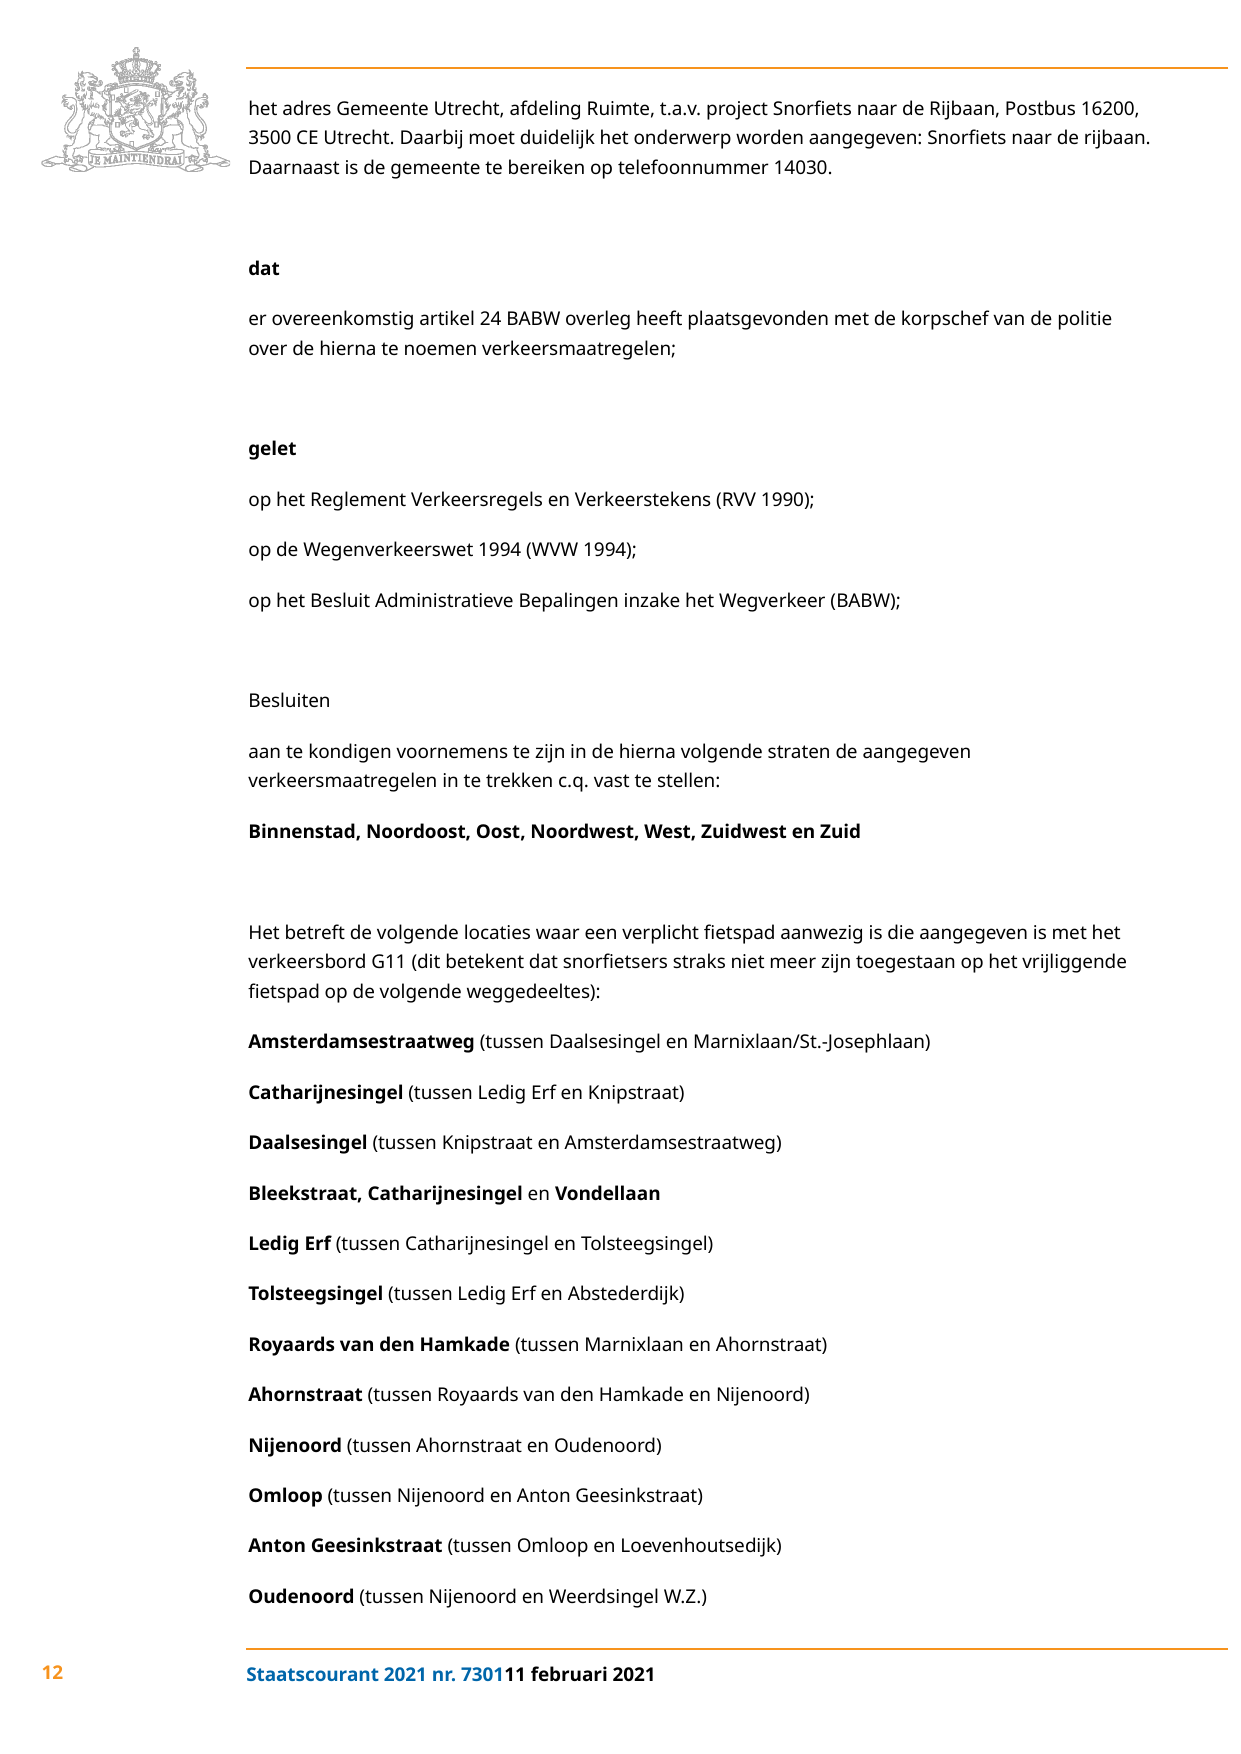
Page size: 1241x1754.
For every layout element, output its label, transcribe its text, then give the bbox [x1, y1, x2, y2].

text Ahornstraat (tussen Royaards van den Hamkade en Nijenoord) [248, 1381, 1152, 1407]
text Ledig Erf (tussen Catharijnesingel en Tolsteegsingel) [248, 1230, 1152, 1256]
text Omloop (tussen Nijenoord en Anton Geesinkstraat) [248, 1482, 1152, 1508]
picture [41, 47, 231, 172]
text Royaards van den Hamkade (tussen Marnixlaan en Ahornstraat) [248, 1331, 1152, 1357]
text Oudenoord (tussen Nijenoord en Weerdsingel W.Z.) [248, 1583, 1152, 1609]
text Tolsteegsingel (tussen Ledig Erf en Abstederdijk) [248, 1281, 1152, 1306]
text Besluiten [248, 688, 1152, 713]
text aan te kondigen voornemens te zijn in de hierna volgende straten de aangegeven verkeersmaatregelen in te trekken c.q. vast te stellen: [248, 738, 1152, 793]
text het adres Gemeente Utrecht, afdeling Ruimte, t.a.v. project Snorfiets naar de Rijbaan, Postbus 16200, 3500 CE Utrecht. Daarbij moet duidelijk het onderwerp worden aangegeven: Snorfiets naar de rijbaan. Daarnaast is de gemeente te bereiken op telefoonnummer 14030. [248, 95, 1152, 180]
text dat [248, 255, 1152, 281]
text op het Besluit Administratieve Bepalingen inzake het Wegverkeer (BABW); [248, 587, 1152, 613]
text Amsterdamsestraatweg (tussen Daalsesingel en Marnixlaan/St.-Josephlaan) [248, 1028, 1152, 1054]
text Het betreft de volgende locaties waar een verplicht fietspad aanwezig is die aangegeven is met het verkeersbord G11 (dit betekent dat snorfietsers straks niet meer zijn toegestaan op het vrijliggende fietspad op de volgende weggedeeltes): [248, 919, 1152, 1004]
text Binnenstad, Noordoost, Oost, Noordwest, West, Zuidwest en Zuid [248, 818, 1152, 844]
text Bleekstraat, Catharijnesingel en Vondellaan [248, 1180, 1152, 1206]
text op de Wegenverkeerswet 1994 (WVW 1994); [248, 536, 1152, 562]
text Catharijnesingel (tussen Ledig Erf en Knipstraat) [248, 1079, 1152, 1105]
text Anton Geesinkstraat (tussen Omloop en Loevenhoutsedijk) [248, 1533, 1152, 1558]
text op het Reglement Verkeersregels en Verkeerstekens (RVV 1990); [248, 486, 1152, 512]
text Daalsesingel (tussen Knipstraat en Amsterdamsestraatweg) [248, 1129, 1152, 1155]
text Nijenoord (tussen Ahornstraat en Oudenoord) [248, 1432, 1152, 1458]
text er overeenkomstig artikel 24 BABW overleg heeft plaatsgevonden met de korpschef van de politie over de hierna te noemen verkeersmaatregelen; [248, 305, 1152, 361]
text gelet [248, 436, 1152, 461]
